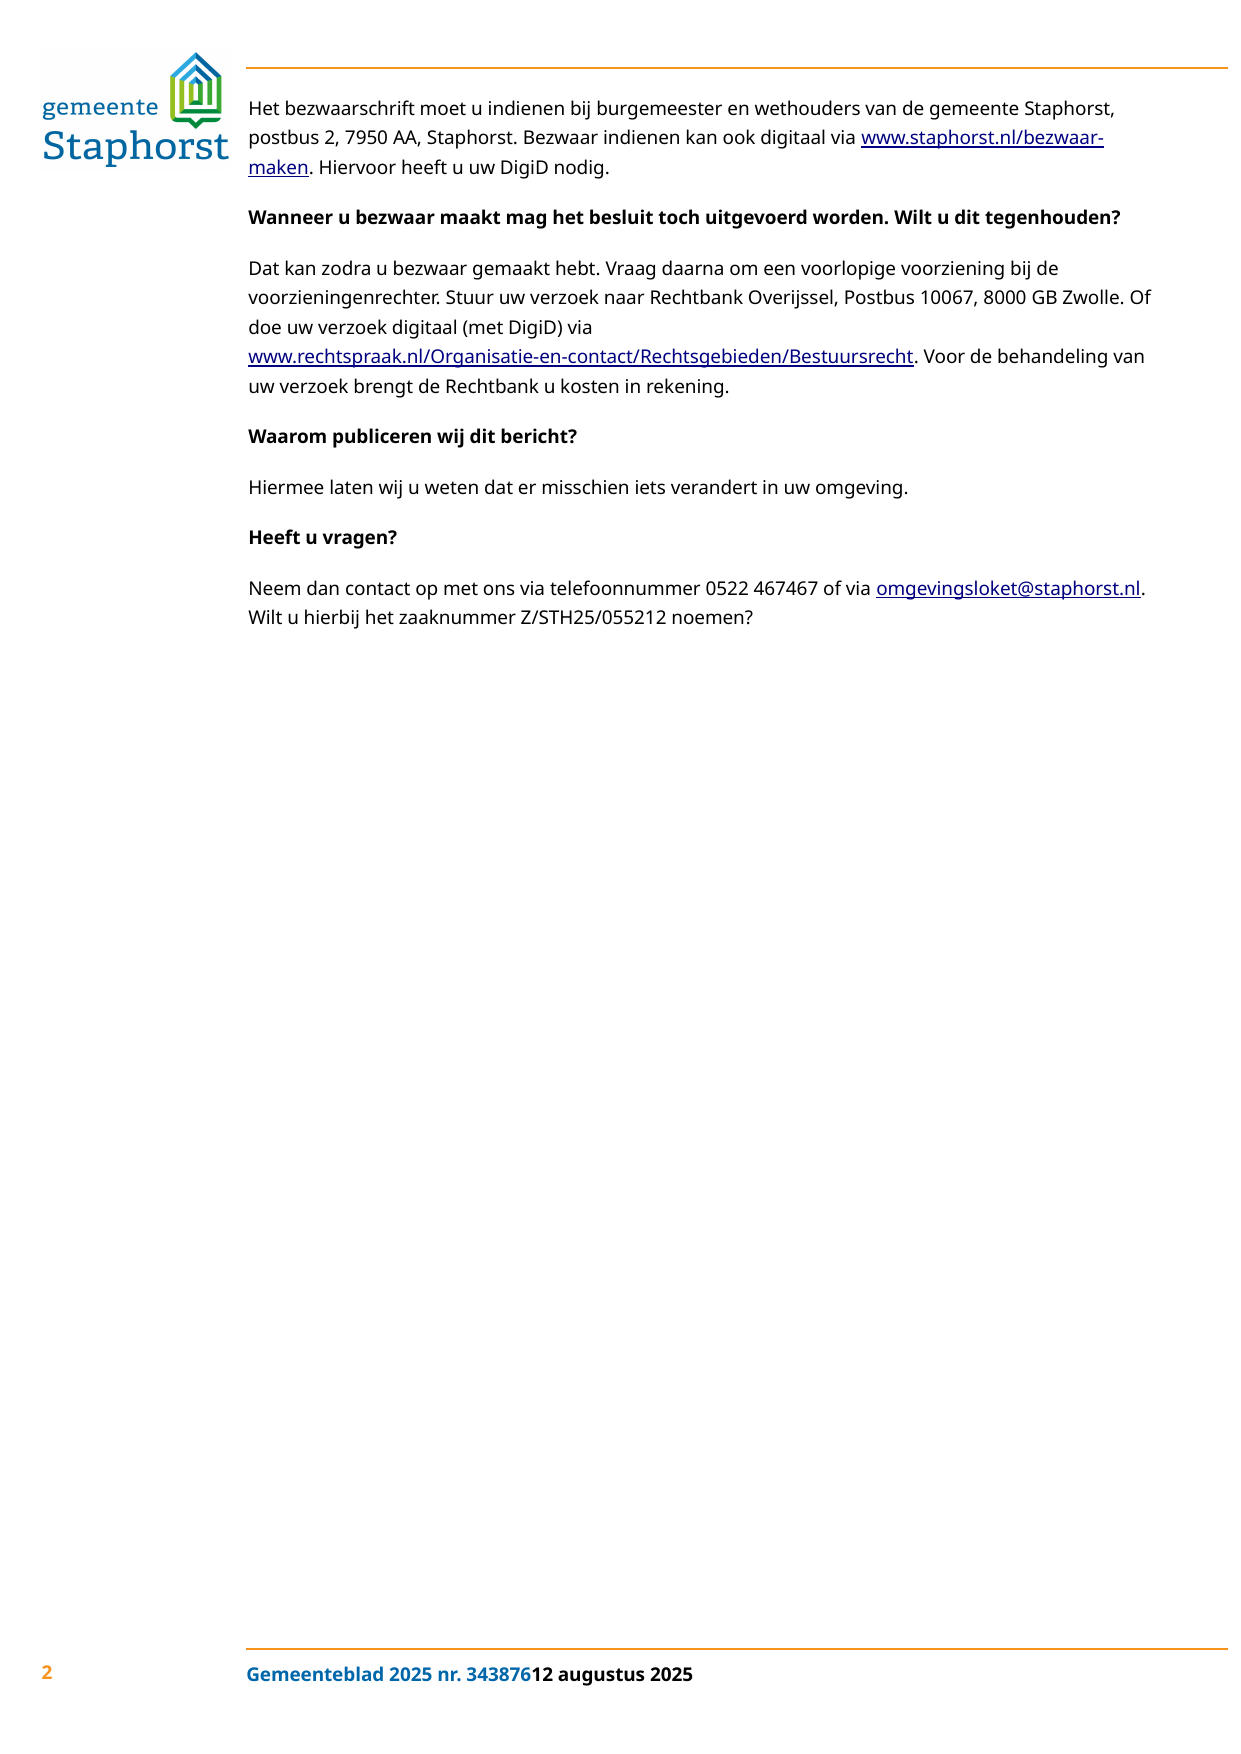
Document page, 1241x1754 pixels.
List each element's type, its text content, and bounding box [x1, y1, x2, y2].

text Neem dan contact op met ons via telefoonnummer 0522 467467 of via omgevingsloket@staphorst.nl. Wilt u hierbij het zaaknummer Z/STH25/055212 noemen? [248, 575, 1152, 630]
text Wanneer u bezwaar maakt mag het besluit toch uitgevoerd worden. Wilt u dit tegenhouden? [248, 204, 1152, 230]
text Het bezwaarschrift moet u indienen bij burgemeester en wethouders van de gemeente Staphorst, postbus 2, 7950 AA, Staphorst. Bezwaar indienen kan ook digitaal via www.staphorst.nl/bezwaar-maken. Hiervoor heeft u uw DigiD nodig. [248, 95, 1152, 180]
picture [41, 47, 231, 172]
text Waarom publiceren wij dit bericht? [248, 423, 1152, 449]
text Hiermee laten wij u weten dat er misschien iets verandert in uw omgeving. [248, 474, 1152, 500]
text Dat kan zodra u bezwaar gemaakt hebt. Vraag daarna om een voorlopige voorziening bij de voorzieningenrechter. Stuur uw verzoek naar Rechtbank Overijssel, Postbus 10067, 8000 GB Zwolle. Of doe uw verzoek digitaal (met DigiD) via www.rechtspraak.nl/Organisatie-en-contact/Rechtsgebieden/Bestuursrecht. Voor de behandeling van uw verzoek brengt de Rechtbank u kosten in rekening. [248, 255, 1152, 399]
text Heeft u vragen? [248, 524, 1152, 550]
